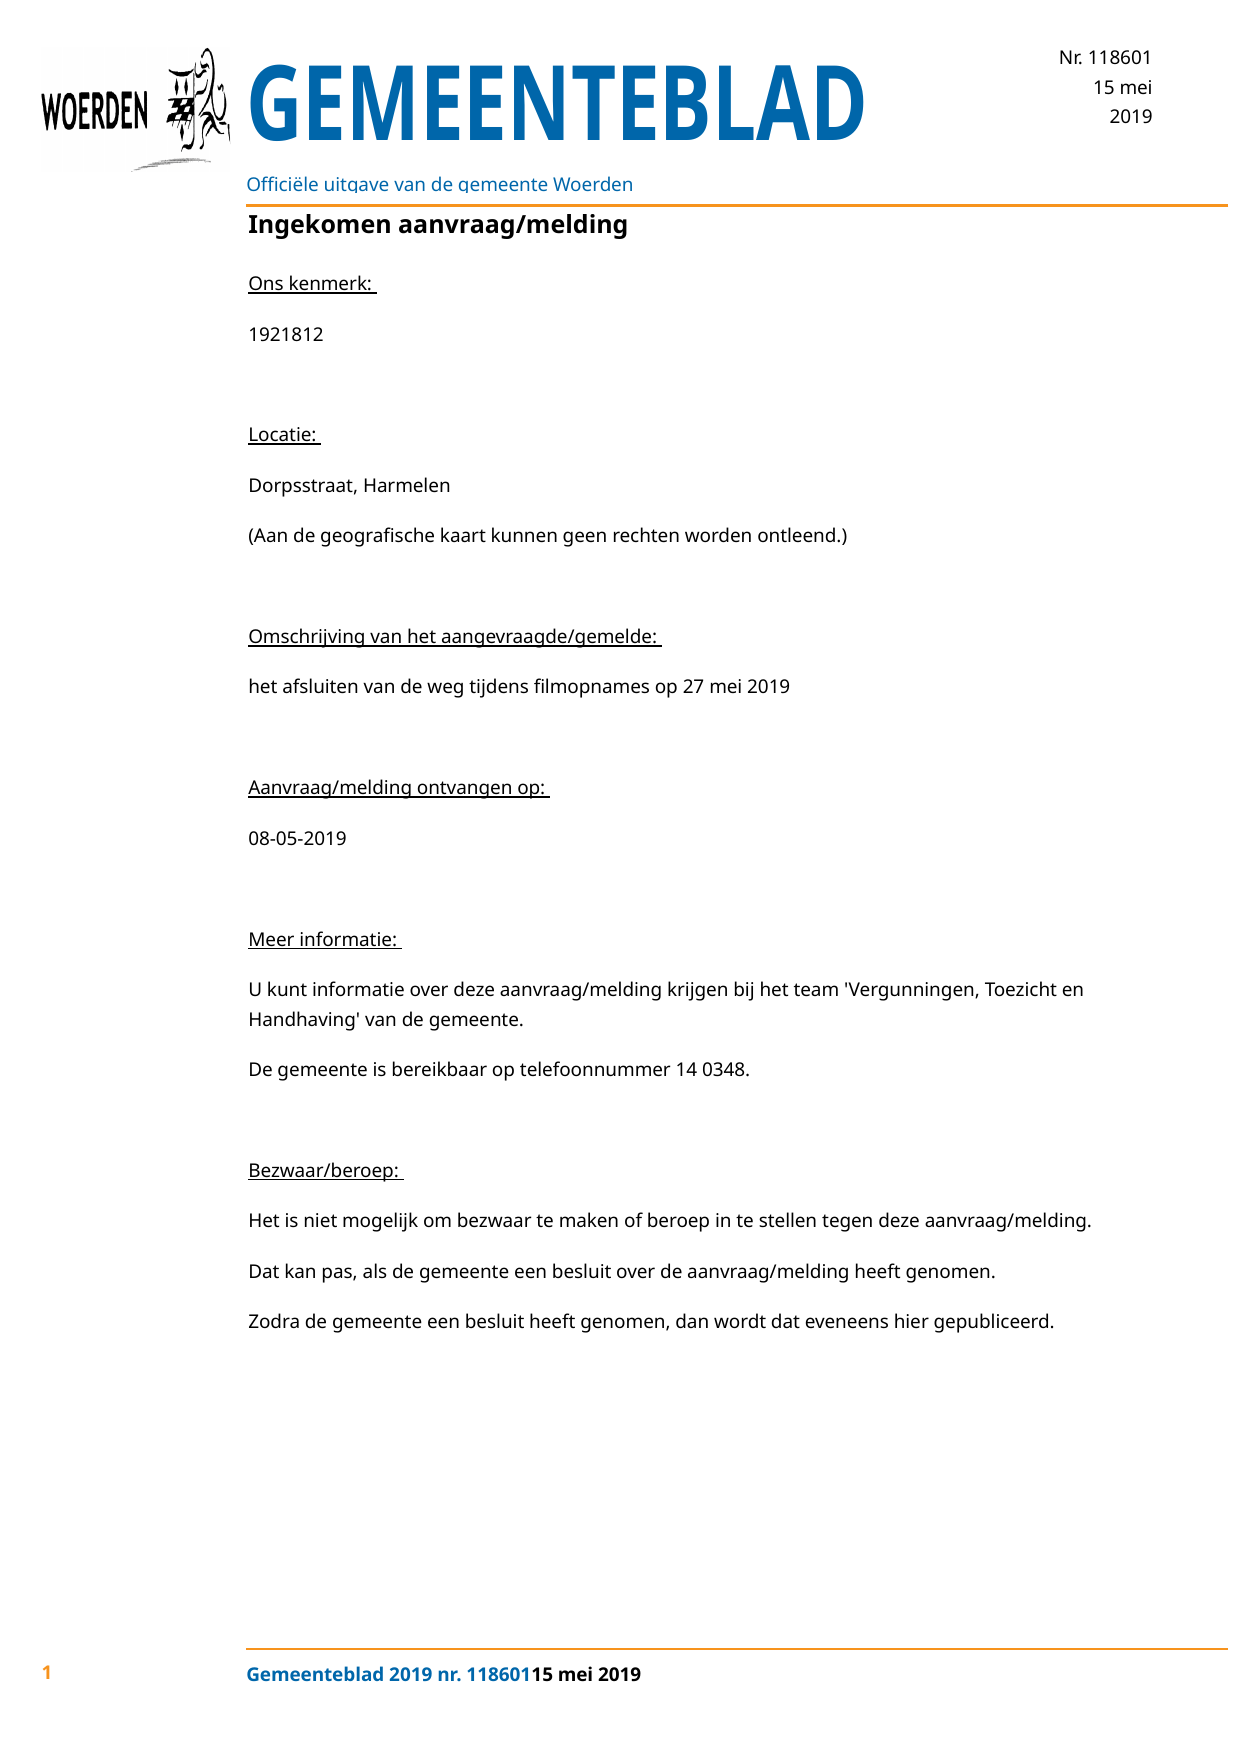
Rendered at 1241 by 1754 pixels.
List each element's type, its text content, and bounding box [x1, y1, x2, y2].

text U kunt informatie over deze aanvraag/melding krijgen bij het team 'Vergunningen, Toezicht en Handhaving' van de gemeente. [248, 976, 1152, 1031]
text Bezwaar/beroep: [248, 1157, 1152, 1183]
text het afsluiten van de weg tijdens filmopnames op 27 mei 2019 [248, 674, 1152, 699]
text De gemeente is bereikbaar op telefoonnummer 14 0348. [248, 1056, 1152, 1082]
text (Aan de geografische kaart kunnen geen rechten worden ontleend.) [248, 522, 1152, 548]
picture [41, 47, 231, 172]
text Zodra de gemeente een besluit heeft genomen, dan wordt dat eveneens hier gepubliceerd. [248, 1308, 1152, 1334]
text Dorpsstraat, Harmelen [248, 472, 1152, 498]
text Het is niet mogelijk om bezwaar te maken of beroep in te stellen tegen deze aanvraag/melding. [248, 1207, 1152, 1233]
text Omschrijving van het aangevraagde/gemelde: [248, 623, 1152, 649]
text 08-05-2019 [248, 825, 1152, 851]
text 1921812 [248, 321, 1152, 346]
text Ingekomen aanvraag/melding [248, 207, 1152, 241]
text Aanvraag/melding ontvangen op: [248, 774, 1152, 800]
text Ons kenmerk: [248, 270, 1152, 296]
text Locatie: [248, 422, 1152, 447]
text Meer informatie: [248, 926, 1152, 951]
text Dat kan pas, als de gemeente een besluit over de aanvraag/melding heeft genomen. [248, 1258, 1152, 1283]
